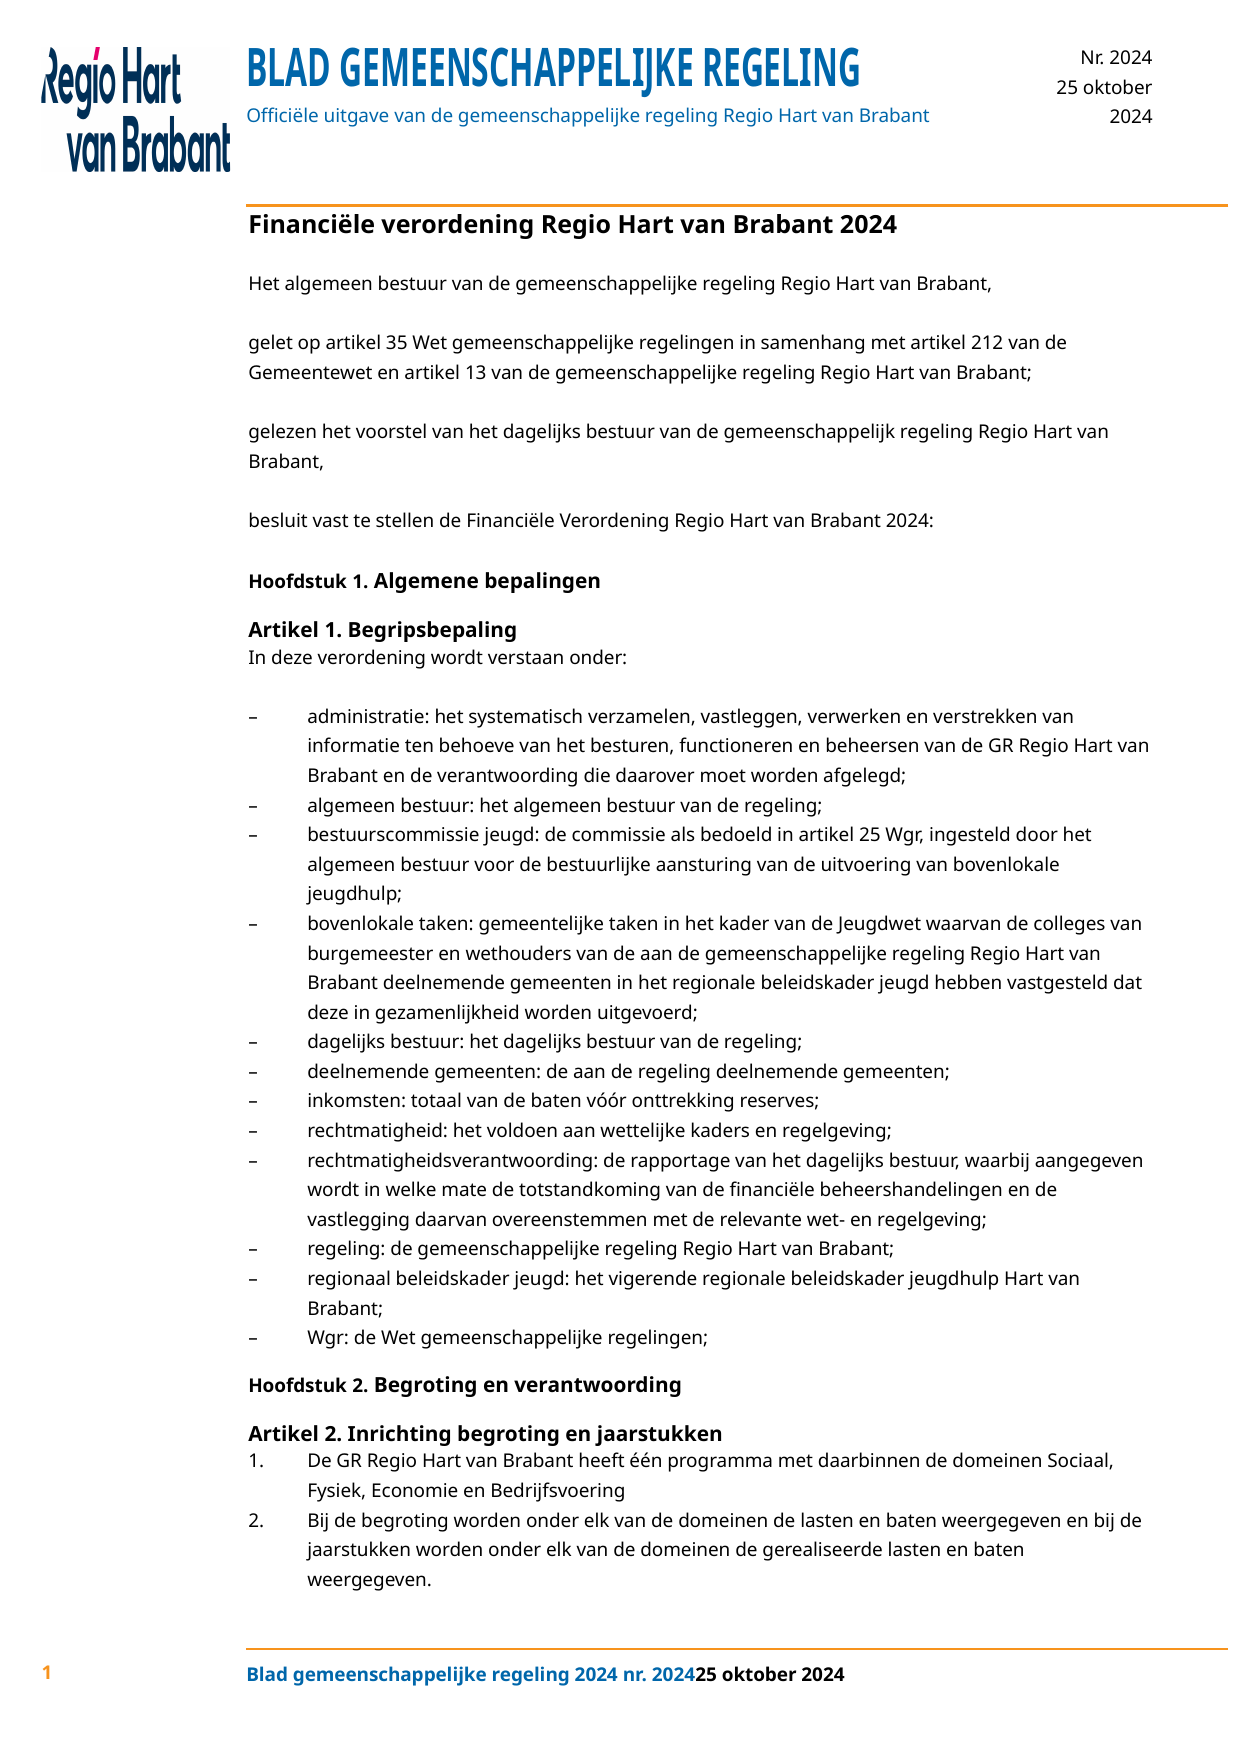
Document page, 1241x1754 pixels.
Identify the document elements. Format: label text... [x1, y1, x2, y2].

list Wgr: de Wet gemeenschappelijke regelingen; [248, 1324, 1152, 1350]
text Artikel 2. Inrichting begroting en jaarstukken [248, 1419, 1152, 1448]
text gelezen het voorstel van het dagelijks bestuur van de gemeenschappelijk regeling Regio Hart van Brabant, [248, 418, 1152, 473]
list bovenlokale taken: gemeentelijke taken in het kader van de Jeugdwet waarvan de colleges van burgemeester en wethouders van de aan de gemeenschappelijke regeling Regio Hart van Brabant deelnemende gemeenten in het regionale beleidskader jeugd hebben vastgesteld dat deze in gezamenlijkheid worden uitgevoerd; [248, 910, 1152, 1024]
text besluit vast te stellen de Financiële Verordening Regio Hart van Brabant 2024: [248, 507, 1152, 533]
picture [41, 47, 231, 172]
text Artikel 1. Begripsbepaling [248, 615, 1152, 644]
list regionaal beleidskader jeugd: het vigerende regionale beleidskader jeugdhulp Hart van Brabant; [248, 1265, 1152, 1320]
text Het algemeen bestuur van de gemeenschappelijke regeling Regio Hart van Brabant, [248, 270, 1152, 296]
list algemeen bestuur: het algemeen bestuur van de regeling; [248, 792, 1152, 817]
text gelet op artikel 35 Wet gemeenschappelijke regelingen in samenhang met artikel 212 van de Gemeentewet en artikel 13 van de gemeenschappelijke regeling Regio Hart van Brabant; [248, 329, 1152, 385]
list rechtmatigheid: het voldoen aan wettelijke kaders en regelgeving; [248, 1117, 1152, 1143]
text Hoofdstuk 2. Begroting en verantwoording [248, 1370, 1152, 1398]
text Financiële verordening Regio Hart van Brabant 2024 [248, 207, 1152, 241]
list deelnemende gemeenten: de aan de regeling deelnemende gemeenten; [248, 1058, 1152, 1084]
list administratie: het systematisch verzamelen, vastleggen, verwerken en verstrekken van informatie ten behoeve van het besturen, functioneren en beheersen van de GR Regio Hart van Brabant en de verantwoording die daarover moet worden afgelegd; [248, 703, 1152, 788]
text In deze verordening wordt verstaan onder: [248, 644, 1152, 669]
list De GR Regio Hart van Brabant heeft één programma met daarbinnen de domeinen Sociaal, Fysiek, Economie en Bedrijfsvoering [248, 1448, 1152, 1503]
list bestuurscommissie jeugd: de commissie als bedoeld in artikel 25 Wgr, ingesteld door het algemeen bestuur voor de bestuurlijke aansturing van de uitvoering van bovenlokale jeugdhulp; [248, 821, 1152, 906]
list dagelijks bestuur: het dagelijks bestuur van de regeling; [248, 1028, 1152, 1054]
list inkomsten: totaal van de baten vóór onttrekking reserves; [248, 1088, 1152, 1113]
text Hoofdstuk 1. Algemene bepalingen [248, 566, 1152, 594]
list Bij de begroting worden onder elk van de domeinen de lasten en baten weergegeven en bij de jaarstukken worden onder elk van de domeinen de gerealiseerde lasten en baten weergegeven. [248, 1507, 1152, 1592]
list rechtmatigheidsverantwoording: de rapportage van het dagelijks bestuur, waarbij aangegeven wordt in welke mate de totstandkoming van de financiële beheershandelingen en de vastlegging daarvan overeenstemmen met de relevante wet- en regelgeving; [248, 1147, 1152, 1232]
list regeling: de gemeenschappelijke regeling Regio Hart van Brabant; [248, 1236, 1152, 1261]
